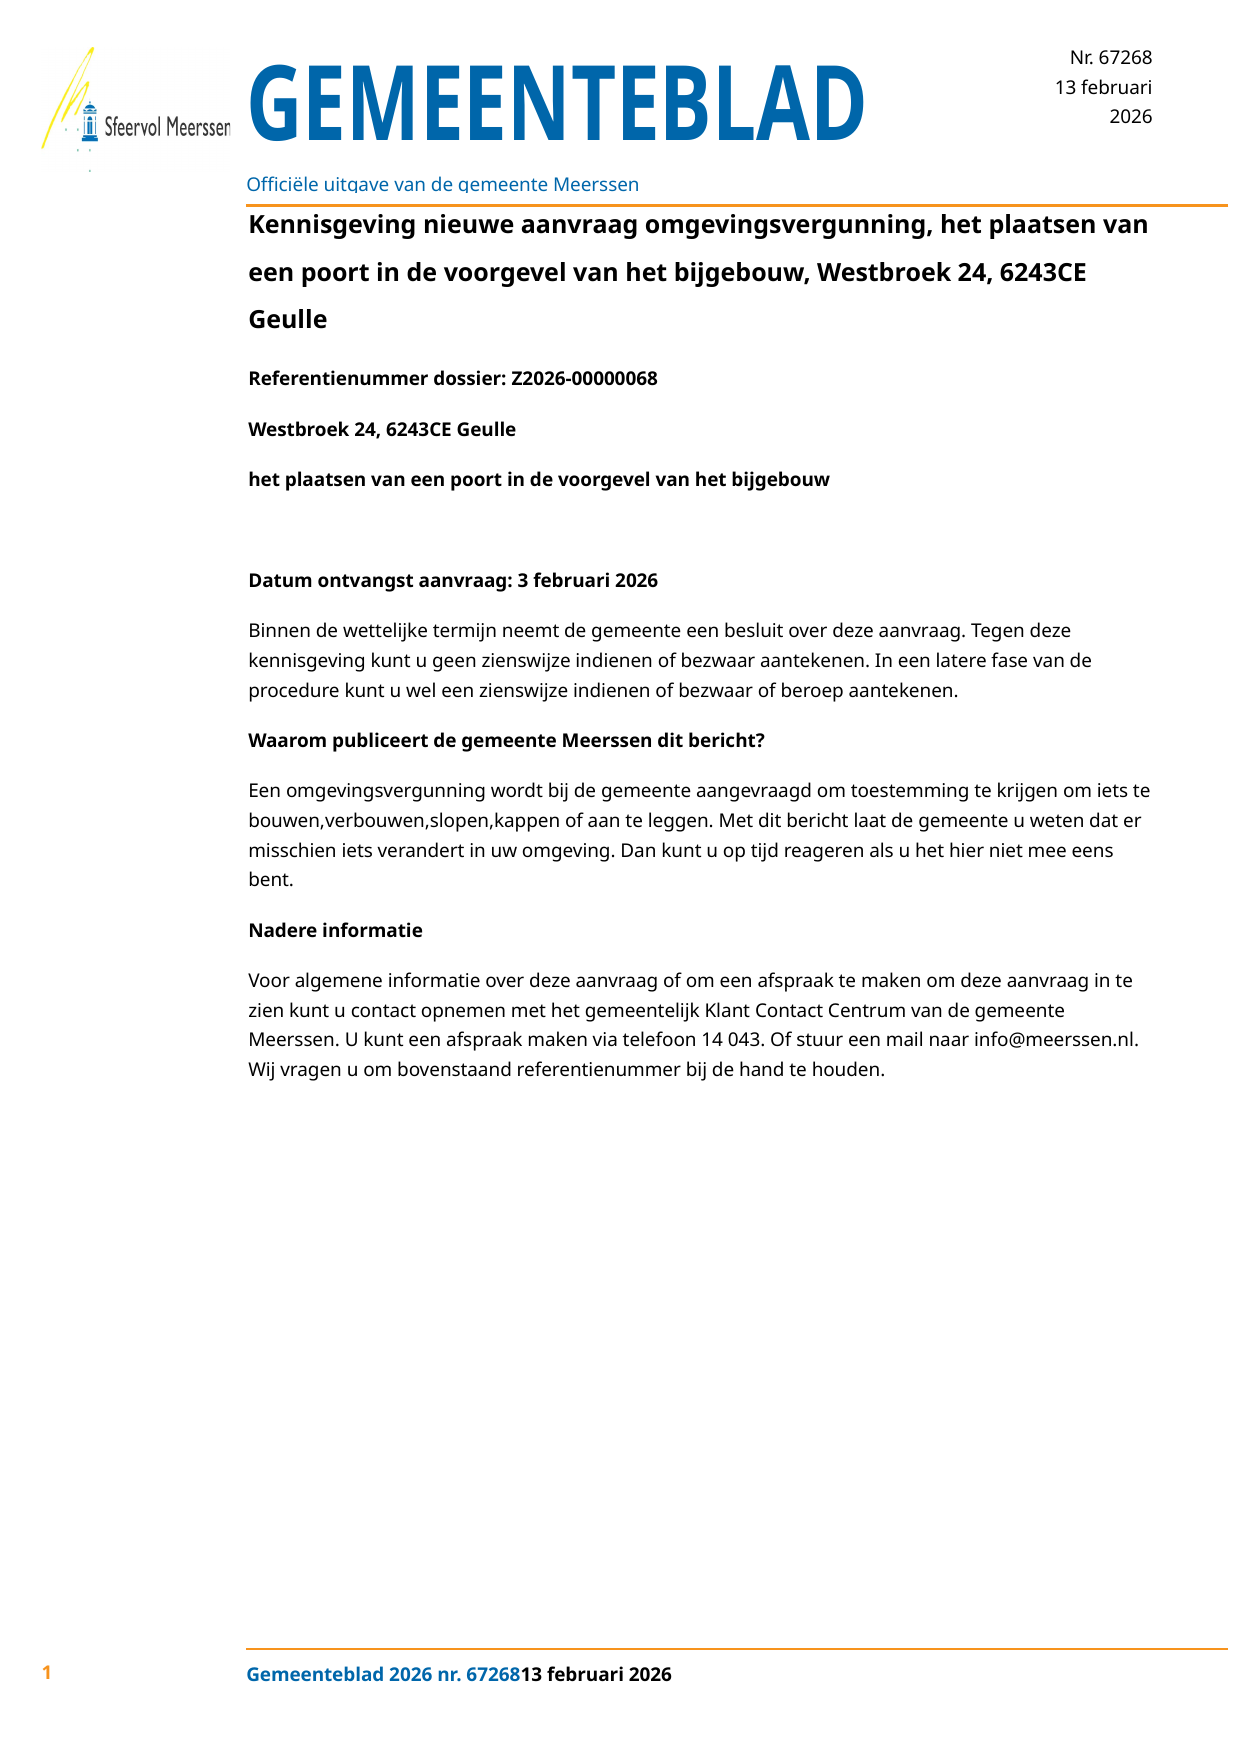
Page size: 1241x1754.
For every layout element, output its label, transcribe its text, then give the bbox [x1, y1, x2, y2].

text Referentienummer dossier: Z2026-00000068 [248, 366, 1152, 391]
text Kennisgeving nieuwe aanvraag omgevingsvergunning, het plaatsen van een poort in de voorgevel van het bijgebouw, Westbroek 24, 6243CE Geulle [248, 207, 1152, 336]
text Westbroek 24, 6243CE Geulle [248, 416, 1152, 442]
picture [41, 47, 231, 172]
text Voor algemene informatie over deze aanvraag of om een afspraak te maken om deze aanvraag in te zien kunt u contact opnemen met het gemeentelijk Klant Contact Centrum van de gemeente Meerssen. U kunt een afspraak maken via telefoon 14 043. Of stuur een mail naar info@meerssen.nl. Wij vragen u om bovenstaand referentienummer bij de hand te houden. [248, 967, 1152, 1082]
text Waarom publiceert de gemeente Meerssen dit bericht? [248, 727, 1152, 753]
text Datum ontvangst aanvraag: 3 februari 2026 [248, 567, 1152, 593]
text Binnen de wettelijke termijn neemt de gemeente een besluit over deze aanvraag. Tegen deze kennisgeving kunt u geen zienswijze indienen of bezwaar aantekenen. In een latere fase van de procedure kunt u wel een zienswijze indienen of bezwaar of beroep aantekenen. [248, 618, 1152, 702]
text het plaatsen van een poort in de voorgevel van het bijgebouw [248, 466, 1152, 492]
text Nadere informatie [248, 917, 1152, 942]
text Een omgevingsvergunning wordt bij de gemeente aangevraagd om toestemming te krijgen om iets te bouwen,verbouwen,slopen,kappen of aan te leggen. Met dit bericht laat de gemeente u weten dat er misschien iets verandert in uw omgeving. Dan kunt u op tijd reageren als u het hier niet mee eens bent. [248, 778, 1152, 892]
